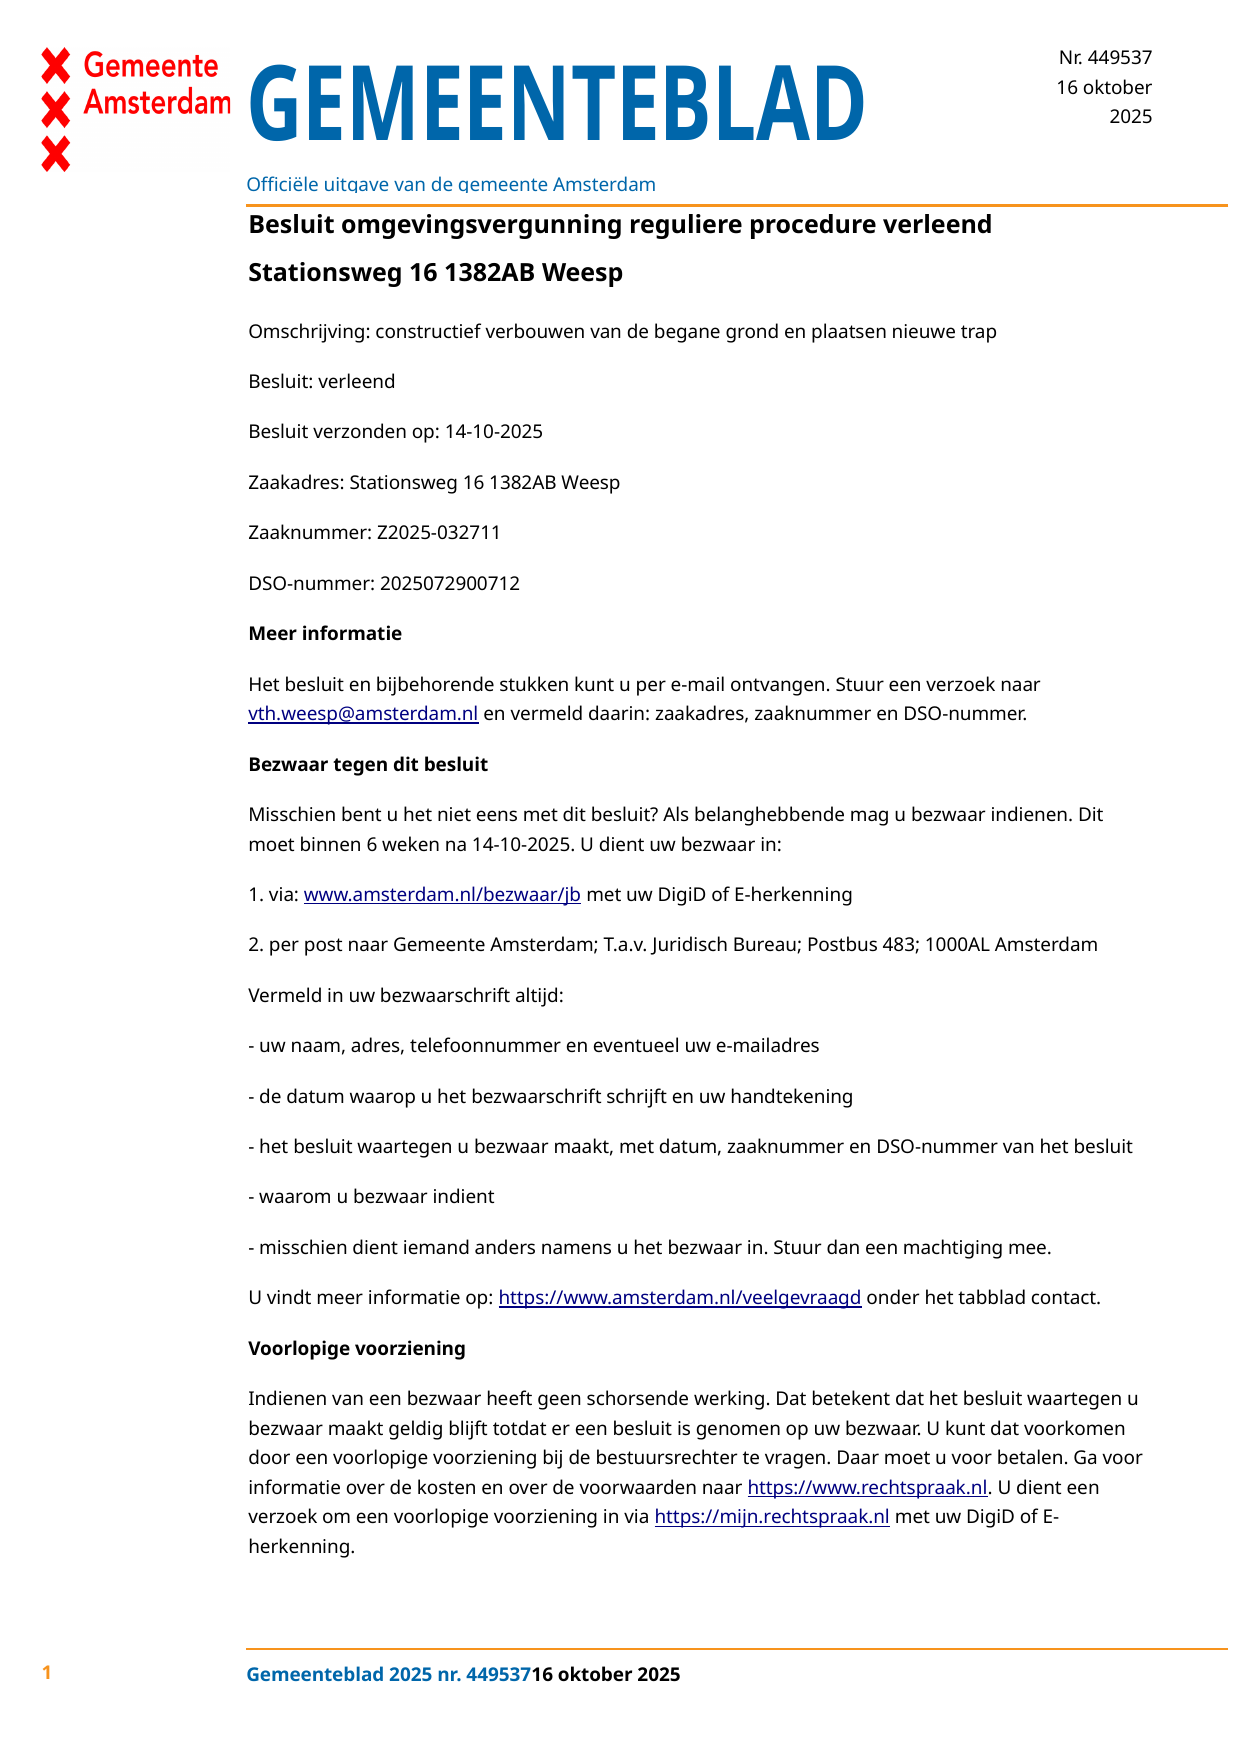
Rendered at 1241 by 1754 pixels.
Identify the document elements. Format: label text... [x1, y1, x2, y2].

text Zaaknummer: Z2025-032711 [248, 519, 1152, 545]
text 1. via: www.amsterdam.nl/bezwaar/jb met uw DigiD of E-herkenning [248, 881, 1152, 907]
text Besluit omgevingsvergunning reguliere procedure verleend Stationsweg 16 1382AB Weesp [248, 207, 1152, 288]
text 2. per post naar Gemeente Amsterdam; T.a.v. Juridisch Bureau; Postbus 483; 1000AL Amsterdam [248, 932, 1152, 957]
text U vindt meer informatie op: https://www.amsterdam.nl/veelgevraagd onder het tabblad contact. [248, 1284, 1152, 1310]
text - het besluit waartegen u bezwaar maakt, met datum, zaaknummer en DSO-nummer van het besluit [248, 1133, 1152, 1159]
text Besluit verzonden op: 14-10-2025 [248, 419, 1152, 444]
text Vermeld in uw bezwaarschrift altijd: [248, 982, 1152, 1008]
text Besluit: verleend [248, 368, 1152, 394]
text Het besluit en bijbehorende stukken kunt u per e-mail ontvangen. Stuur een verzoek naar vth.weesp@amsterdam.nl en vermeld daarin: zaakadres, zaaknummer en DSO-nummer. [248, 671, 1152, 726]
text Zaakadres: Stationsweg 16 1382AB Weesp [248, 469, 1152, 495]
picture [41, 47, 231, 172]
text - uw naam, adres, telefoonnummer en eventueel uw e-mailadres [248, 1032, 1152, 1058]
text Voorlopige voorziening [248, 1335, 1152, 1361]
text DSO-nummer: 2025072900712 [248, 570, 1152, 596]
text Indienen van een bezwaar heeft geen schorsende werking. Dat betekent dat het besluit waartegen u bezwaar maakt geldig blijft totdat er een besluit is genomen op uw bezwaar. U kunt dat voorkomen door een voorlopige voorziening bij de bestuursrechter te vragen. Daar moet u voor betalen. Ga voor informatie over de kosten en over de voorwaarden naar https://www.rechtspraak.nl. U dient een verzoek om een voorlopige voorziening in via https://mijn.rechtspraak.nl met uw DigiD of E-herkenning. [248, 1385, 1152, 1559]
text Meer informatie [248, 620, 1152, 646]
text - misschien dient iemand anders namens u het bezwaar in. Stuur dan een machtiging mee. [248, 1234, 1152, 1260]
text - de datum waarop u het bezwaarschrift schrijft en uw handtekening [248, 1083, 1152, 1109]
text Omschrijving: constructief verbouwen van de begane grond en plaatsen nieuwe trap [248, 318, 1152, 344]
text - waarom u bezwaar indient [248, 1184, 1152, 1209]
text Bezwaar tegen dit besluit [248, 751, 1152, 777]
text Misschien bent u het niet eens met dit besluit? Als belanghebbende mag u bezwaar indienen. Dit moet binnen 6 weken na 14-10-2025. U dient uw bezwaar in: [248, 801, 1152, 857]
